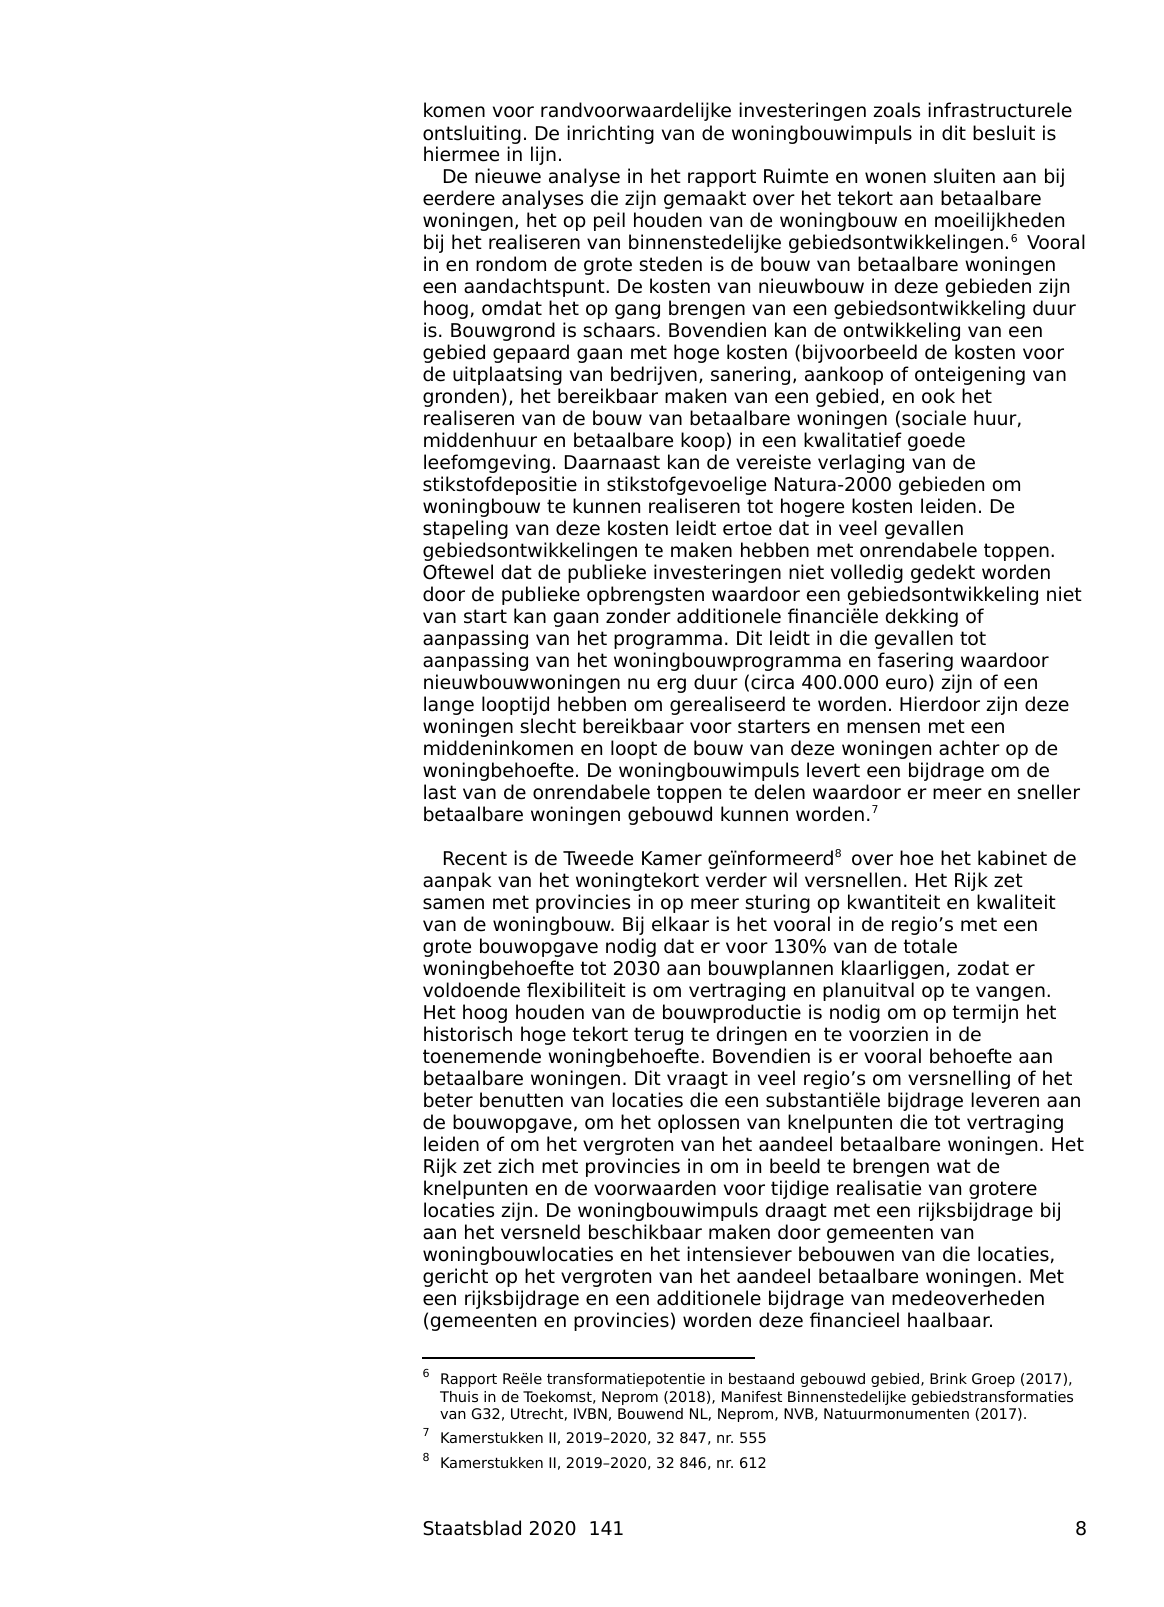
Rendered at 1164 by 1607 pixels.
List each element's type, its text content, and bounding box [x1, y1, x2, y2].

text Rapport Reële transformatiepotentie in bestaand gebouwd gebied, Brink Groep (2017), Thuis in de Toekomst, Neprom (2018), Manifest Binnenstedelijke gebiedstransformaties van G32, Utrecht, IVBN, Bouwend NL, Neprom, NVB, Natuurmonumenten (2017). [422, 1367, 1087, 1423]
text komen voor randvoorwaardelijke investeringen zoals infrastructurele ontsluiting. De inrichting van de woningbouwimpuls in dit besluit is hiermee in lijn. [422, 100, 1087, 166]
text Kamerstukken II, 2019–2020, 32 847, nr. 555 [422, 1426, 1087, 1448]
text Kamerstukken II, 2019–2020, 32 846, nr. 612 [422, 1451, 1087, 1473]
text De nieuwe analyse in het rapport Ruimte en wonen sluiten aan bij eerdere analyses die zijn gemaakt over het tekort aan betaalbare woningen, het op peil houden van de woningbouw en moeilijkheden bij het realiseren van binnenstedelijke gebiedsontwikkelingen. Vooral in en rondom de grote steden is de bouw van betaalbare woningen een aandachtspunt. De kosten van nieuwbouw in deze gebieden zijn hoog, omdat het op gang brengen van een gebiedsontwikkeling duur is. Bouwgrond is schaars. Bovendien kan de ontwikkeling van een gebied gepaard gaan met hoge kosten (bijvoorbeeld de kosten voor de uitplaatsing van bedrijven, sanering, aankoop of onteigening van gronden), het bereikbaar maken van een gebied, en ook het realiseren van de bouw van betaalbare woningen (sociale huur, middenhuur en betaalbare koop) in een kwalitatief goede leefomgeving. Daarnaast kan de vereiste verlaging van de stikstofdepositie in stikstofgevoelige Natura-2000 gebieden om woningbouw te kunnen realiseren tot hogere kosten leiden. De stapeling van deze kosten leidt ertoe dat in veel gevallen gebiedsontwikkelingen te maken hebben met onrendabele toppen. Oftewel dat de publieke investeringen niet volledig gedekt worden door de publieke opbrengsten waardoor een gebiedsontwikkeling niet van start kan gaan zonder additionele financiële dekking of aanpassing van het programma. Dit leidt in die gevallen tot aanpassing van het woningbouwprogramma en fasering waardoor nieuwbouwwoningen nu erg duur (circa 400.000 euro) zijn of een lange looptijd hebben om gerealiseerd te worden. Hierdoor zijn deze woningen slecht bereikbaar voor starters en mensen met een middeninkomen en loopt de bouw van deze woningen achter op de woningbehoefte. De woningbouwimpuls levert een bijdrage om de last van de onrendabele toppen te delen waardoor er meer en sneller betaalbare woningen gebouwd kunnen worden. [422, 166, 1087, 826]
text Recent is de Tweede Kamer geïnformeerd over hoe het kabinet de aanpak van het woningtekort verder wil versnellen. Het Rijk zet samen met provincies in op meer sturing op kwantiteit en kwaliteit van de woningbouw. Bij elkaar is het vooral in de regio’s met een grote bouwopgave nodig dat er voor 130% van de totale woningbehoefte tot 2030 aan bouwplannen klaarliggen, zodat er voldoende flexibiliteit is om vertraging en planuitval op te vangen. Het hoog houden van de bouwproductie is nodig om op termijn het historisch hoge tekort terug te dringen en te voorzien in de toenemende woningbehoefte. Bovendien is er vooral behoefte aan betaalbare woningen. Dit vraagt in veel regio’s om versnelling of het beter benutten van locaties die een substantiële bijdrage leveren aan de bouwopgave, om het oplossen van knelpunten die tot vertraging leiden of om het vergroten van het aandeel betaalbare woningen. Het Rijk zet zich met provincies in om in beeld te brengen wat de knelpunten en de voorwaarden voor tijdige realisatie van grotere locaties zijn. De woningbouwimpuls draagt met een rijksbijdrage bij aan het versneld beschikbaar maken door gemeenten van woningbouwlocaties en het intensiever bebouwen van die locaties, gericht op het vergroten van het aandeel betaalbare woningen. Met een rijksbijdrage en een additionele bijdrage van medeoverheden (gemeenten en provincies) worden deze financieel haalbaar. [422, 848, 1087, 1331]
